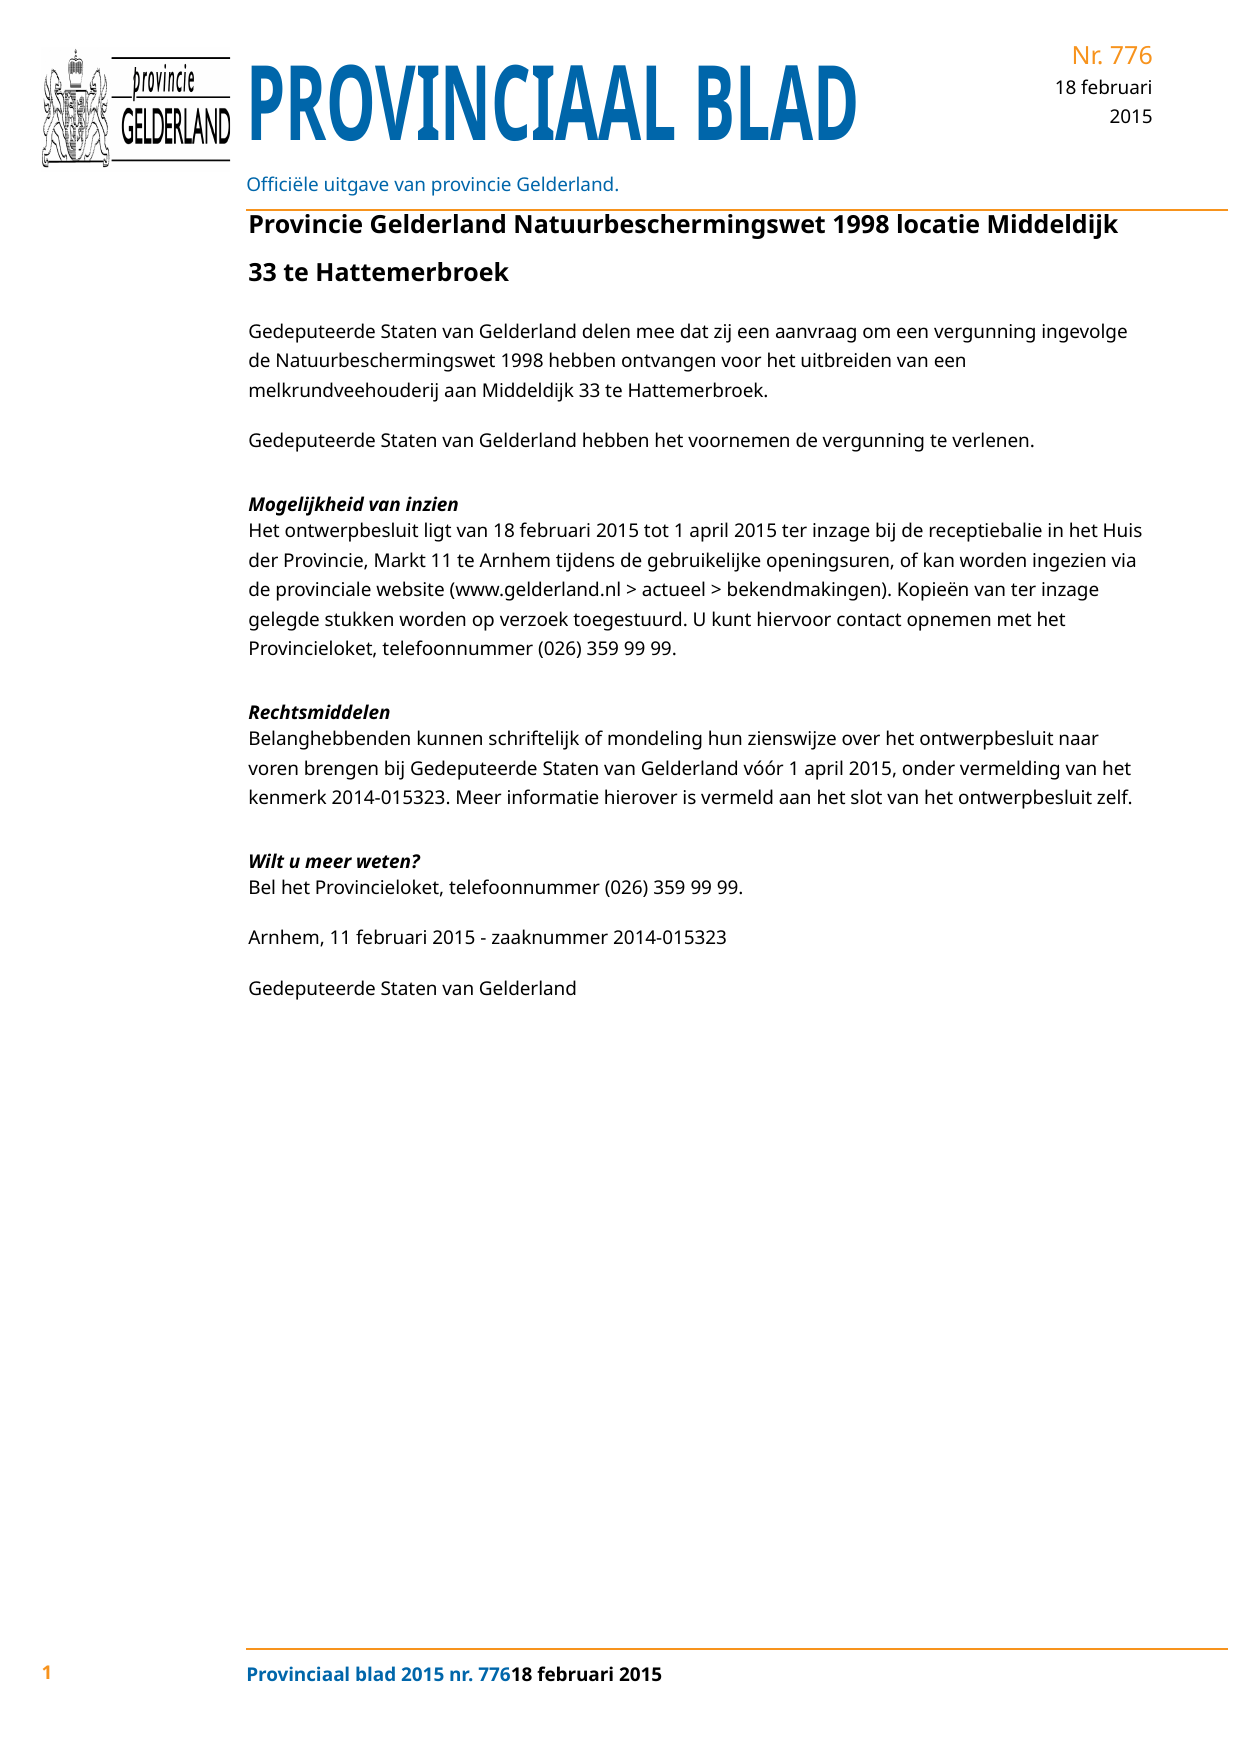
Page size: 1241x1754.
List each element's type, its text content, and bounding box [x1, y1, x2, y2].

text Arnhem, 11 februari 2015 - zaaknummer 2014-015323 [248, 924, 1152, 950]
text Wilt u meer weten? [248, 848, 1152, 874]
text Gedeputeerde Staten van Gelderland hebben het voornemen de vergunning te verlenen. [248, 427, 1152, 453]
text Gedeputeerde Staten van Gelderland [248, 975, 1152, 1001]
text Het ontwerpbesluit ligt van 18 februari 2015 tot 1 april 2015 ter inzage bij de receptiebalie in het Huis der Provincie, Markt 11 te Arnhem tijdens de gebruikelijke openingsuren, of kan worden ingezien via de provinciale website (www.gelderland.nl > actueel > bekendmakingen). Kopieën van ter inzage gelegde stukken worden op verzoek toegestuurd. U kunt hiervoor contact opnemen met het Provincieloket, telefoonnummer (026) 359 99 99. [248, 517, 1152, 661]
text Mogelijkheid van inzien [248, 491, 1152, 517]
text Provincie Gelderland Natuurbeschermingswet 1998 locatie Middeldijk 33 te Hattemerbroek [248, 211, 1152, 288]
text Rechtsmiddelen [248, 699, 1152, 725]
text Belanghebbenden kunnen schriftelijk of mondeling hun zienswijze over het ontwerpbesluit naar voren brengen bij Gedeputeerde Staten van Gelderland vóór 1 april 2015, onder vermelding van het kenmerk 2014-015323. Meer informatie hierover is vermeld aan het slot van het ontwerpbesluit zelf. [248, 725, 1152, 810]
picture [41, 47, 231, 172]
text Gedeputeerde Staten van Gelderland delen mee dat zij een aanvraag om een vergunning ingevolge de Natuurbeschermingswet 1998 hebben ontvangen voor het uitbreiden van een melkrundveehouderij aan Middeldijk 33 te Hattemerbroek. [248, 318, 1152, 403]
text Bel het Provincieloket, telefoonnummer (026) 359 99 99. [248, 874, 1152, 900]
